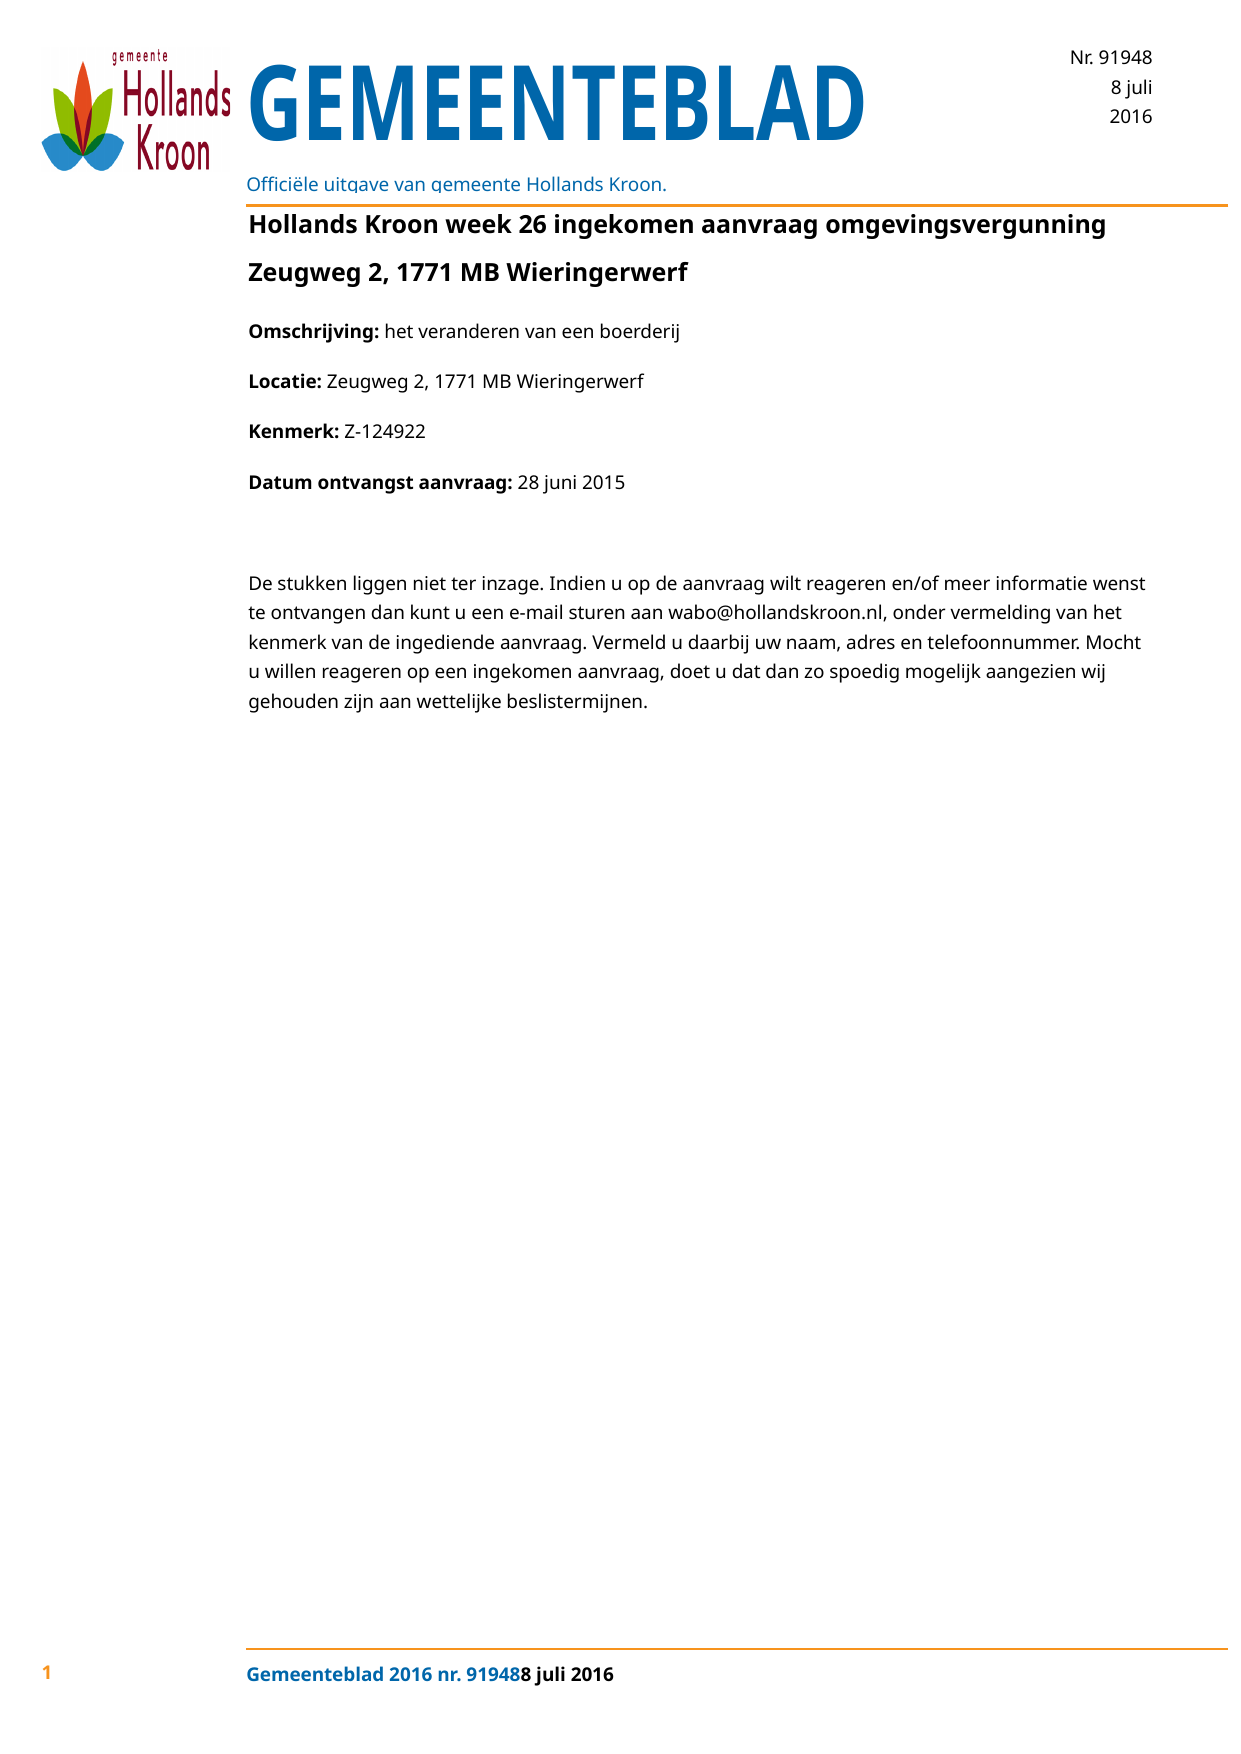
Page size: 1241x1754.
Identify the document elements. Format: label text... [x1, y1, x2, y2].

text De stukken liggen niet ter inzage. Indien u op de aanvraag wilt reageren en/of meer informatie wenst te ontvangen dan kunt u een e-mail sturen aan wabo@hollandskroon.nl, onder vermelding van het kenmerk van de ingediende aanvraag. Vermeld u daarbij uw naam, adres en telefoonnummer. Mocht u willen reageren op een ingekomen aanvraag, doet u dat dan zo spoedig mogelijk aangezien wij gehouden zijn aan wettelijke beslistermijnen. [248, 570, 1152, 714]
picture [41, 47, 231, 172]
text Omschrijving: het veranderen van een boerderij [248, 318, 1152, 344]
text Hollands Kroon week 26 ingekomen aanvraag omgevingsvergunning Zeugweg 2, 1771 MB Wieringerwerf [248, 207, 1152, 288]
text Locatie: Zeugweg 2, 1771 MB Wieringerwerf [248, 368, 1152, 394]
text Datum ontvangst aanvraag: 28 juni 2015 [248, 469, 1152, 495]
text Kenmerk: Z-124922 [248, 419, 1152, 444]
